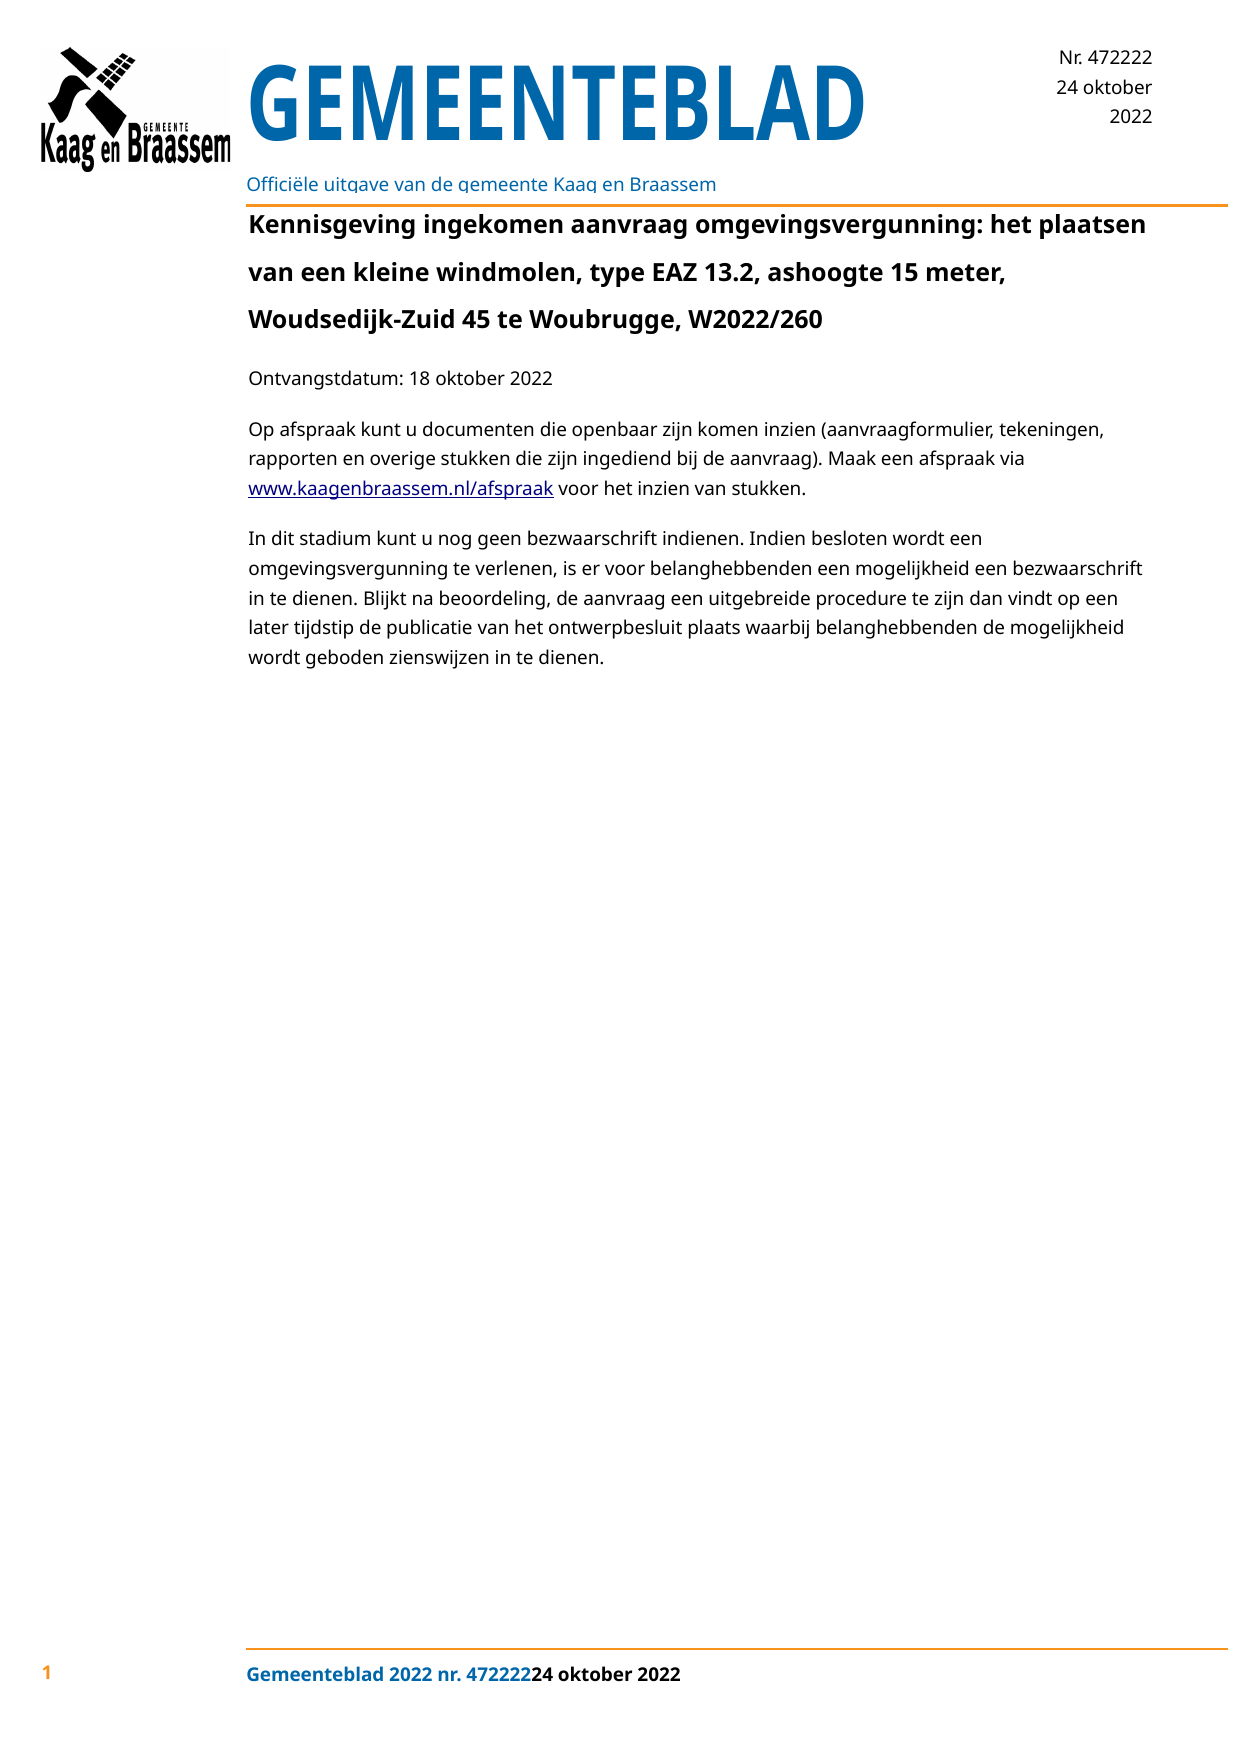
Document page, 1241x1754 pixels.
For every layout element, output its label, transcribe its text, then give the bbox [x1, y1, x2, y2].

picture [41, 47, 231, 172]
text In dit stadium kunt u nog geen bezwaarschrift indienen. Indien besloten wordt een omgevingsvergunning te verlenen, is er voor belanghebbenden een mogelijkheid een bezwaarschrift in te dienen. Blijkt na beoordeling, de aanvraag een uitgebreide procedure te zijn dan vindt op een later tijdstip de publicatie van het ontwerpbesluit plaats waarbij belanghebbenden de mogelijkheid wordt geboden zienswijzen in te dienen. [248, 526, 1152, 669]
text Ontvangstdatum: 18 oktober 2022 [248, 366, 1152, 391]
text Kennisgeving ingekomen aanvraag omgevingsvergunning: het plaatsen van een kleine windmolen, type EAZ 13.2, ashoogte 15 meter, Woudsedijk-Zuid 45 te Woubrugge, W2022/260 [248, 207, 1152, 336]
text Op afspraak kunt u documenten die openbaar zijn komen inzien (aanvraagformulier, tekeningen, rapporten en overige stukken die zijn ingediend bij de aanvraag). Maak een afspraak via www.kaagenbraassem.nl/afspraak voor het inzien van stukken. [248, 416, 1152, 501]
